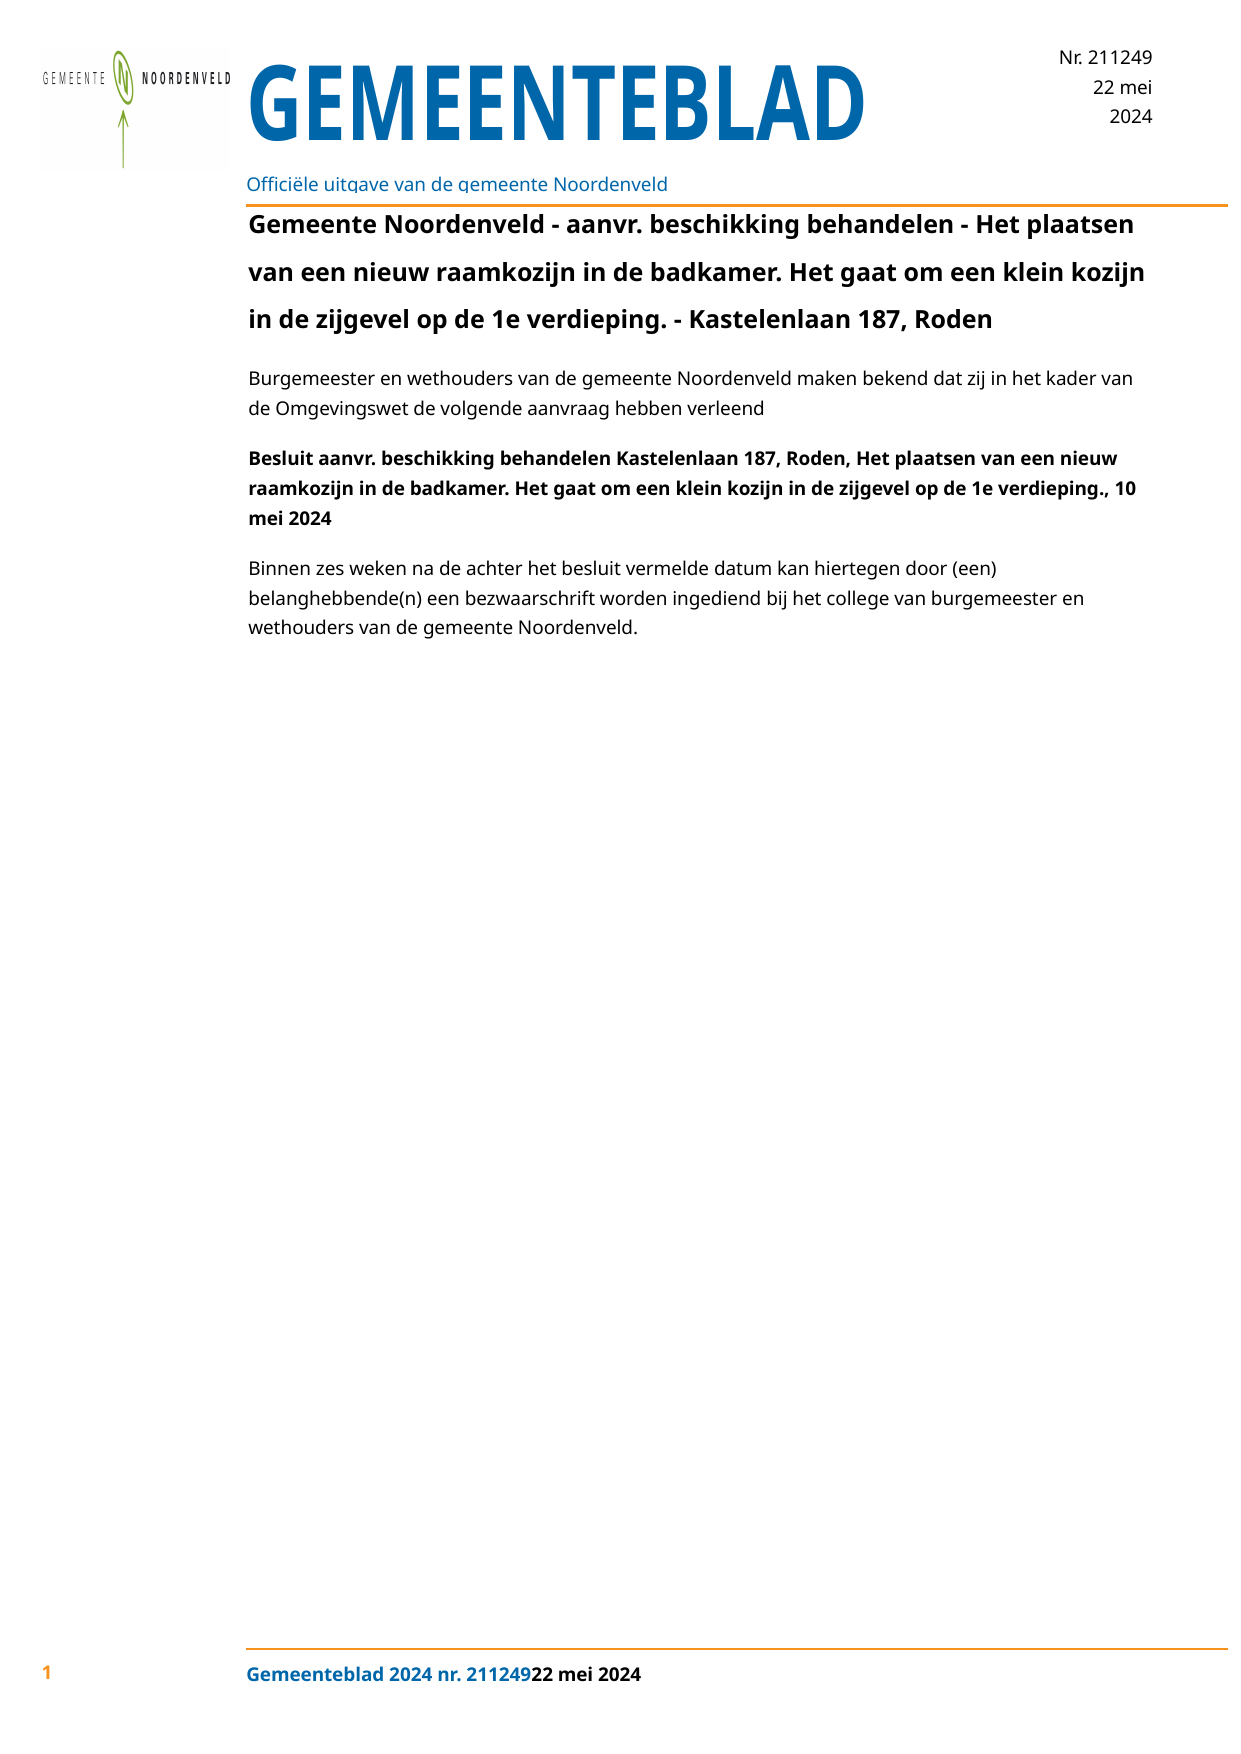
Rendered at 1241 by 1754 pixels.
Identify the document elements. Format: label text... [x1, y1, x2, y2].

text Binnen zes weken na de achter het besluit vermelde datum kan hiertegen door (een) belanghebbende(n) een bezwaarschrift worden ingediend bij het college van burgemeester en wethouders van de gemeente Noordenveld. [248, 555, 1152, 640]
text Burgemeester en wethouders van de gemeente Noordenveld maken bekend dat zij in het kader van de Omgevingswet de volgende aanvraag hebben verleend [248, 366, 1152, 421]
text Gemeente Noordenveld - aanvr. beschikking behandelen - Het plaatsen van een nieuw raamkozijn in de badkamer. Het gaat om een klein kozijn in de zijgevel op de 1e verdieping. - Kastelenlaan 187, Roden [248, 207, 1152, 336]
text Besluit aanvr. beschikking behandelen Kastelenlaan 187, Roden, Het plaatsen van een nieuw raamkozijn in de badkamer. Het gaat om een klein kozijn in de zijgevel op de 1e verdieping., 10 mei 2024 [248, 446, 1152, 530]
picture [41, 47, 231, 172]
